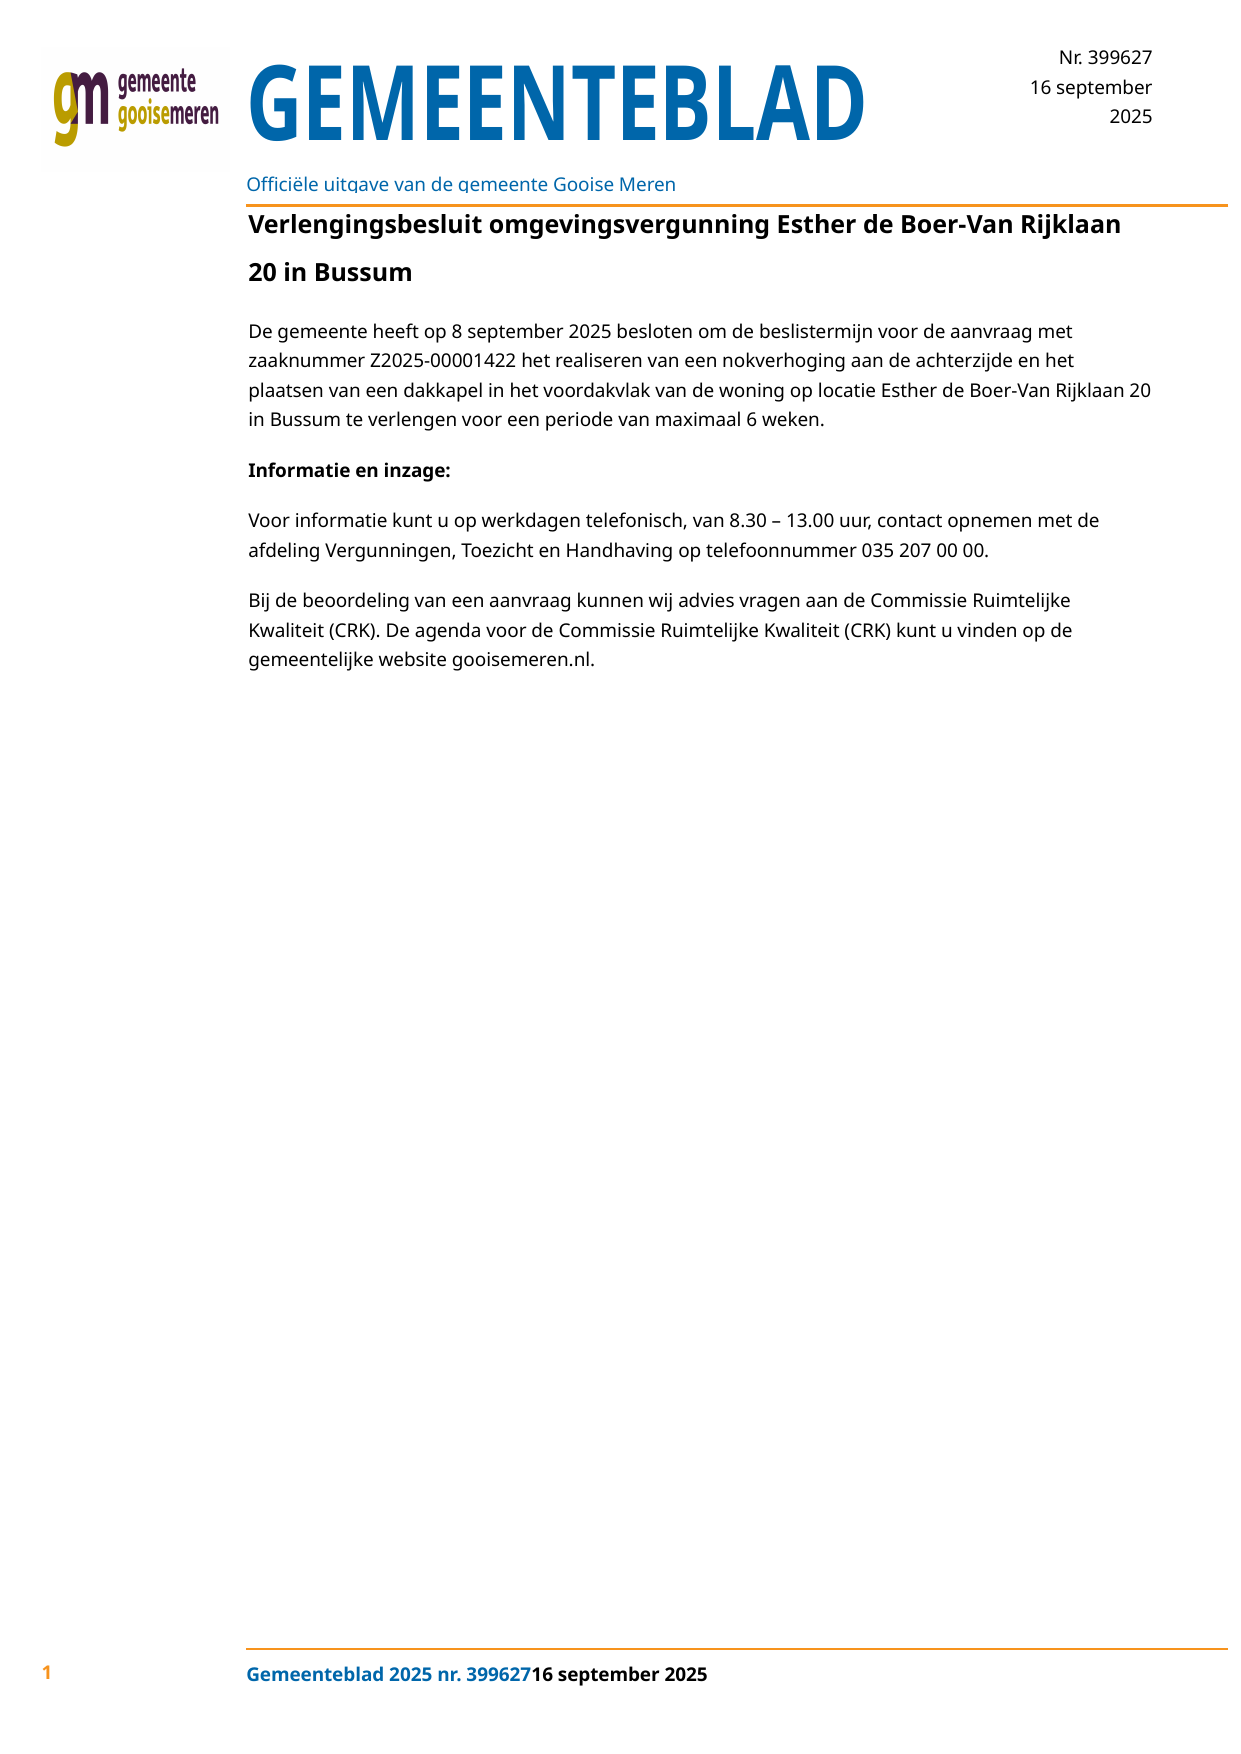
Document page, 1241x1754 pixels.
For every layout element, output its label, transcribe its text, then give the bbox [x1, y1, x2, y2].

picture [41, 47, 231, 172]
text De gemeente heeft op 8 september 2025 besloten om de beslistermijn voor de aanvraag met zaaknummer Z2025-00001422 het realiseren van een nokverhoging aan de achterzijde en het plaatsen van een dakkapel in het voordakvlak van de woning op locatie Esther de Boer-Van Rijklaan 20 in Bussum te verlengen voor een periode van maximaal 6 weken. [248, 318, 1152, 432]
text Informatie en inzage: [248, 457, 1152, 483]
text Voor informatie kunt u op werkdagen telefonisch, van 8.30 – 13.00 uur, contact opnemen met de afdeling Vergunningen, Toezicht en Handhaving op telefoonnummer 035 207 00 00. [248, 507, 1152, 563]
text Bij de beoordeling van een aanvraag kunnen wij advies vragen aan de Commissie Ruimtelijke Kwaliteit (CRK). De agenda voor de Commissie Ruimtelijke Kwaliteit (CRK) kunt u vinden op de gemeentelijke website gooisemeren.nl. [248, 587, 1152, 672]
text Verlengingsbesluit omgevingsvergunning Esther de Boer-Van Rijklaan 20 in Bussum [248, 207, 1152, 288]
